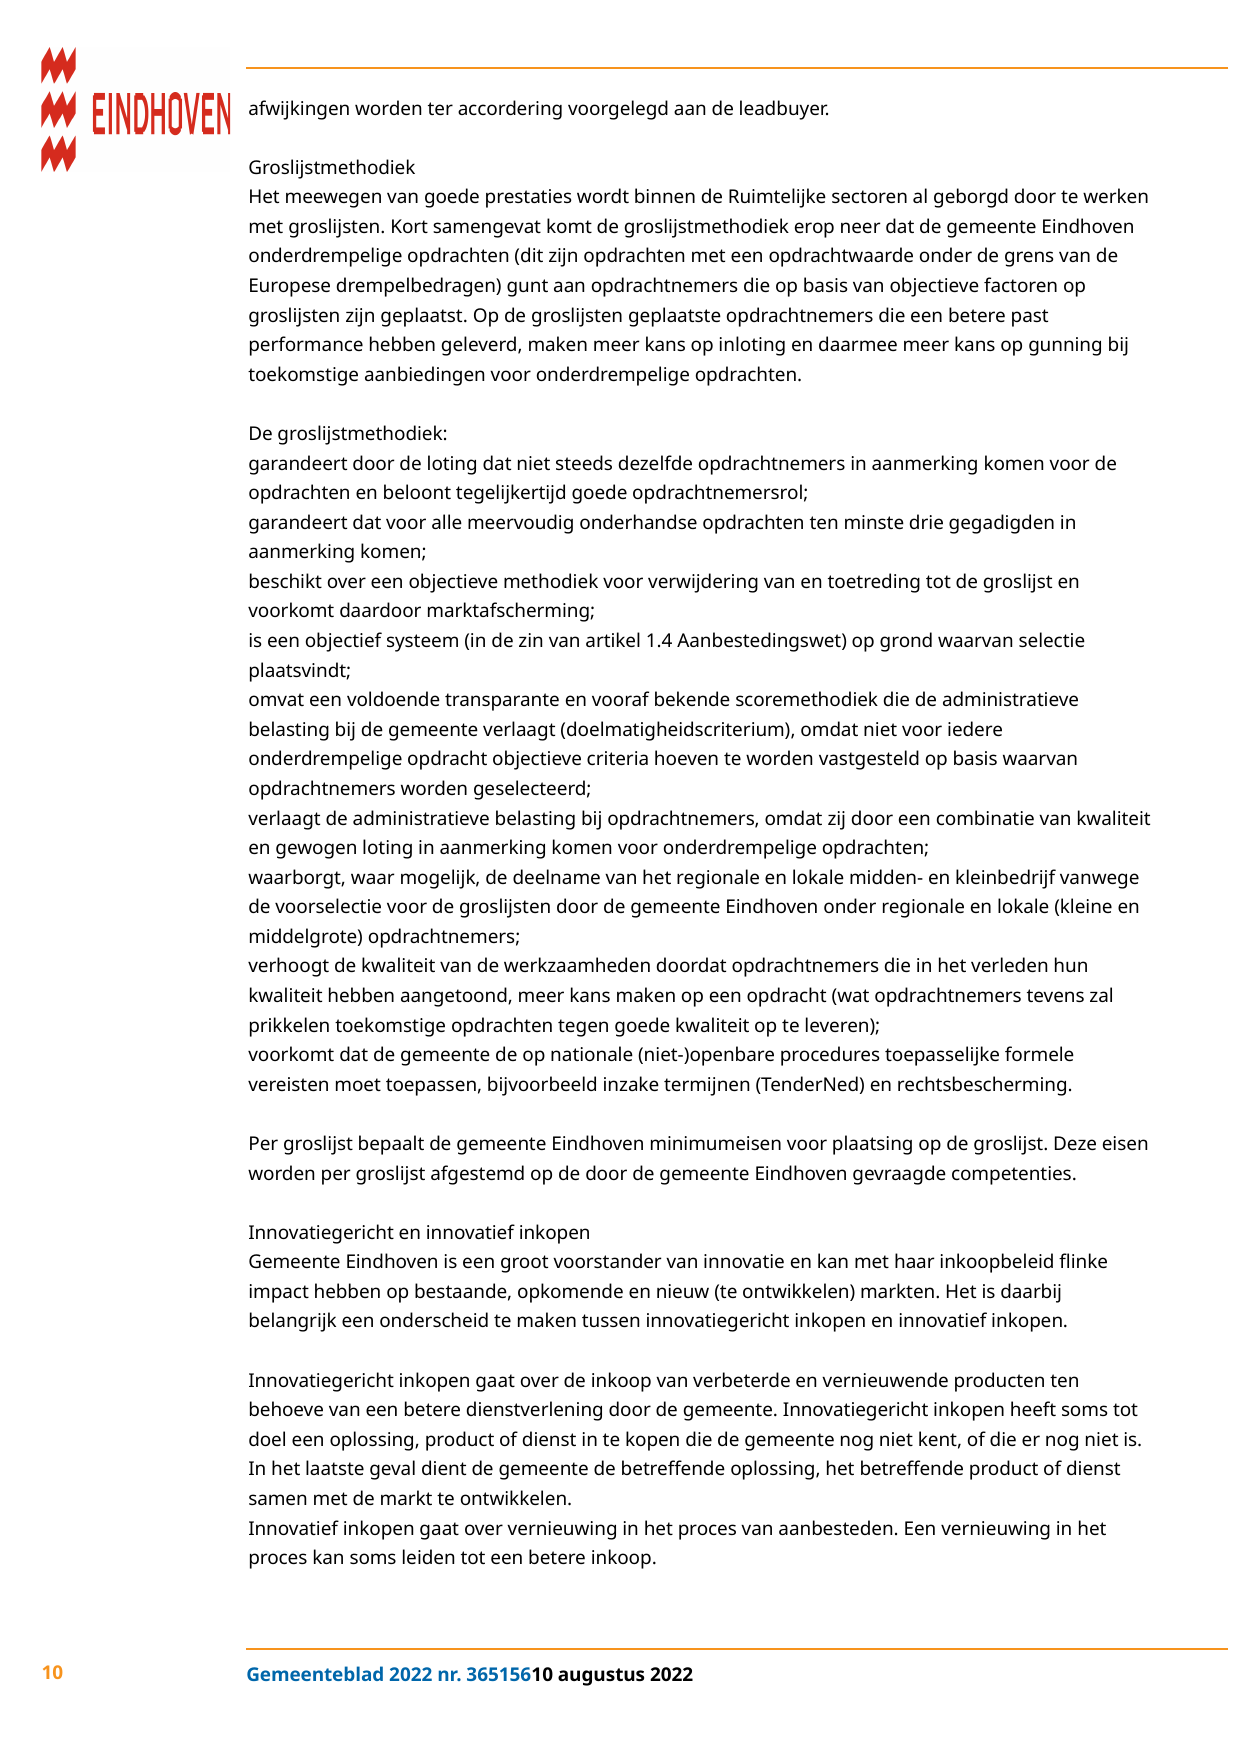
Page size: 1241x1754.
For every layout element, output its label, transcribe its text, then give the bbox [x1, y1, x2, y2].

text Het meewegen van goede prestaties wordt binnen de Ruimtelijke sectoren al geborgd door te werken met groslijsten. Kort samengevat komt de groslijstmethodiek erop neer dat de gemeente Eindhoven onderdrempelige opdrachten (dit zijn opdrachten met een opdrachtwaarde onder de grens van de Europese drempelbedragen) gunt aan opdrachtnemers die op basis van objectieve factoren op groslijsten zijn geplaatst. Op de groslijsten geplaatste opdrachtnemers die een betere past performance hebben geleverd, maken meer kans op inloting en daarmee meer kans op gunning bij toekomstige aanbiedingen voor onderdrempelige opdrachten. [248, 183, 1152, 387]
text Gemeente Eindhoven is een groot voorstander van innovatie en kan met haar inkoopbeleid flinke impact hebben op bestaande, opkomende en nieuw (te ontwikkelen) markten. Het is daarbij belangrijk een onderscheid te maken tussen innovatiegericht inkopen en innovatief inkopen. [248, 1248, 1152, 1333]
text garandeert door de loting dat niet steeds dezelfde opdrachtnemers in aanmerking komen voor de opdrachten en beloont tegelijkertijd goede opdrachtnemersrol; [248, 450, 1152, 505]
text waarborgt, waar mogelijk, de deelname van het regionale en lokale midden- en kleinbedrijf vanwege de voorselectie voor de groslijsten door de gemeente Eindhoven onder regionale en lokale (kleine en middelgrote) opdrachtnemers; [248, 864, 1152, 949]
text De groslijstmethodiek: [248, 420, 1152, 446]
picture [41, 47, 231, 172]
text Per groslijst bepaalt de gemeente Eindhoven minimumeisen voor plaatsing op de groslijst. Deze eisen worden per groslijst afgestemd op de door de gemeente Eindhoven gevraagde competenties. [248, 1130, 1152, 1186]
text Groslijstmethodiek [248, 154, 1152, 180]
text Innovatiegericht inkopen gaat over de inkoop van verbeterde en vernieuwende producten ten behoeve van een betere dienstverlening door de gemeente. Innovatiegericht inkopen heeft soms tot doel een oplossing, product of dienst in te kopen die de gemeente nog niet kent, of die er nog niet is. In het laatste geval dient de gemeente de betreffende oplossing, het betreffende product of dienst samen met de markt te ontwikkelen. [248, 1367, 1152, 1511]
text voorkomt dat de gemeente de op nationale (niet-)openbare procedures toepasselijke formele vereisten moet toepassen, bijvoorbeeld inzake termijnen (TenderNed) en rechtsbescherming. [248, 1041, 1152, 1097]
text omvat een voldoende transparante en vooraf bekende scoremethodiek die de administratieve belasting bij de gemeente verlaagt (doelmatigheidscriterium), omdat niet voor iedere onderdrempelige opdracht objectieve criteria hoeven te worden vastgesteld op basis waarvan opdrachtnemers worden geselecteerd; [248, 686, 1152, 801]
text beschikt over een objectieve methodiek voor verwijdering van en toetreding tot de groslijst en voorkomt daardoor marktafscherming; [248, 568, 1152, 623]
text verlaagt de administratieve belasting bij opdrachtnemers, omdat zij door een combinatie van kwaliteit en gewogen loting in aanmerking komen voor onderdrempelige opdrachten; [248, 805, 1152, 860]
text verhoogt de kwaliteit van de werkzaamheden doordat opdrachtnemers die in het verleden hun kwaliteit hebben aangetoond, meer kans maken op een opdracht (wat opdrachtnemers tevens zal prikkelen toekomstige opdrachten tegen goede kwaliteit op te leveren); [248, 953, 1152, 1038]
text Innovatief inkopen gaat over vernieuwing in het proces van aanbesteden. Een vernieuwing in het proces kan soms leiden tot een betere inkoop. [248, 1515, 1152, 1570]
text garandeert dat voor alle meervoudig onderhandse opdrachten ten minste drie gegadigden in aanmerking komen; [248, 509, 1152, 564]
text Innovatiegericht en innovatief inkopen [248, 1219, 1152, 1245]
text is een objectief systeem (in de zin van artikel 1.4 Aanbestedingswet) op grond waarvan selectie plaatsvindt; [248, 627, 1152, 683]
text afwijkingen worden ter accordering voorgelegd aan de leadbuyer. [248, 95, 1152, 121]
